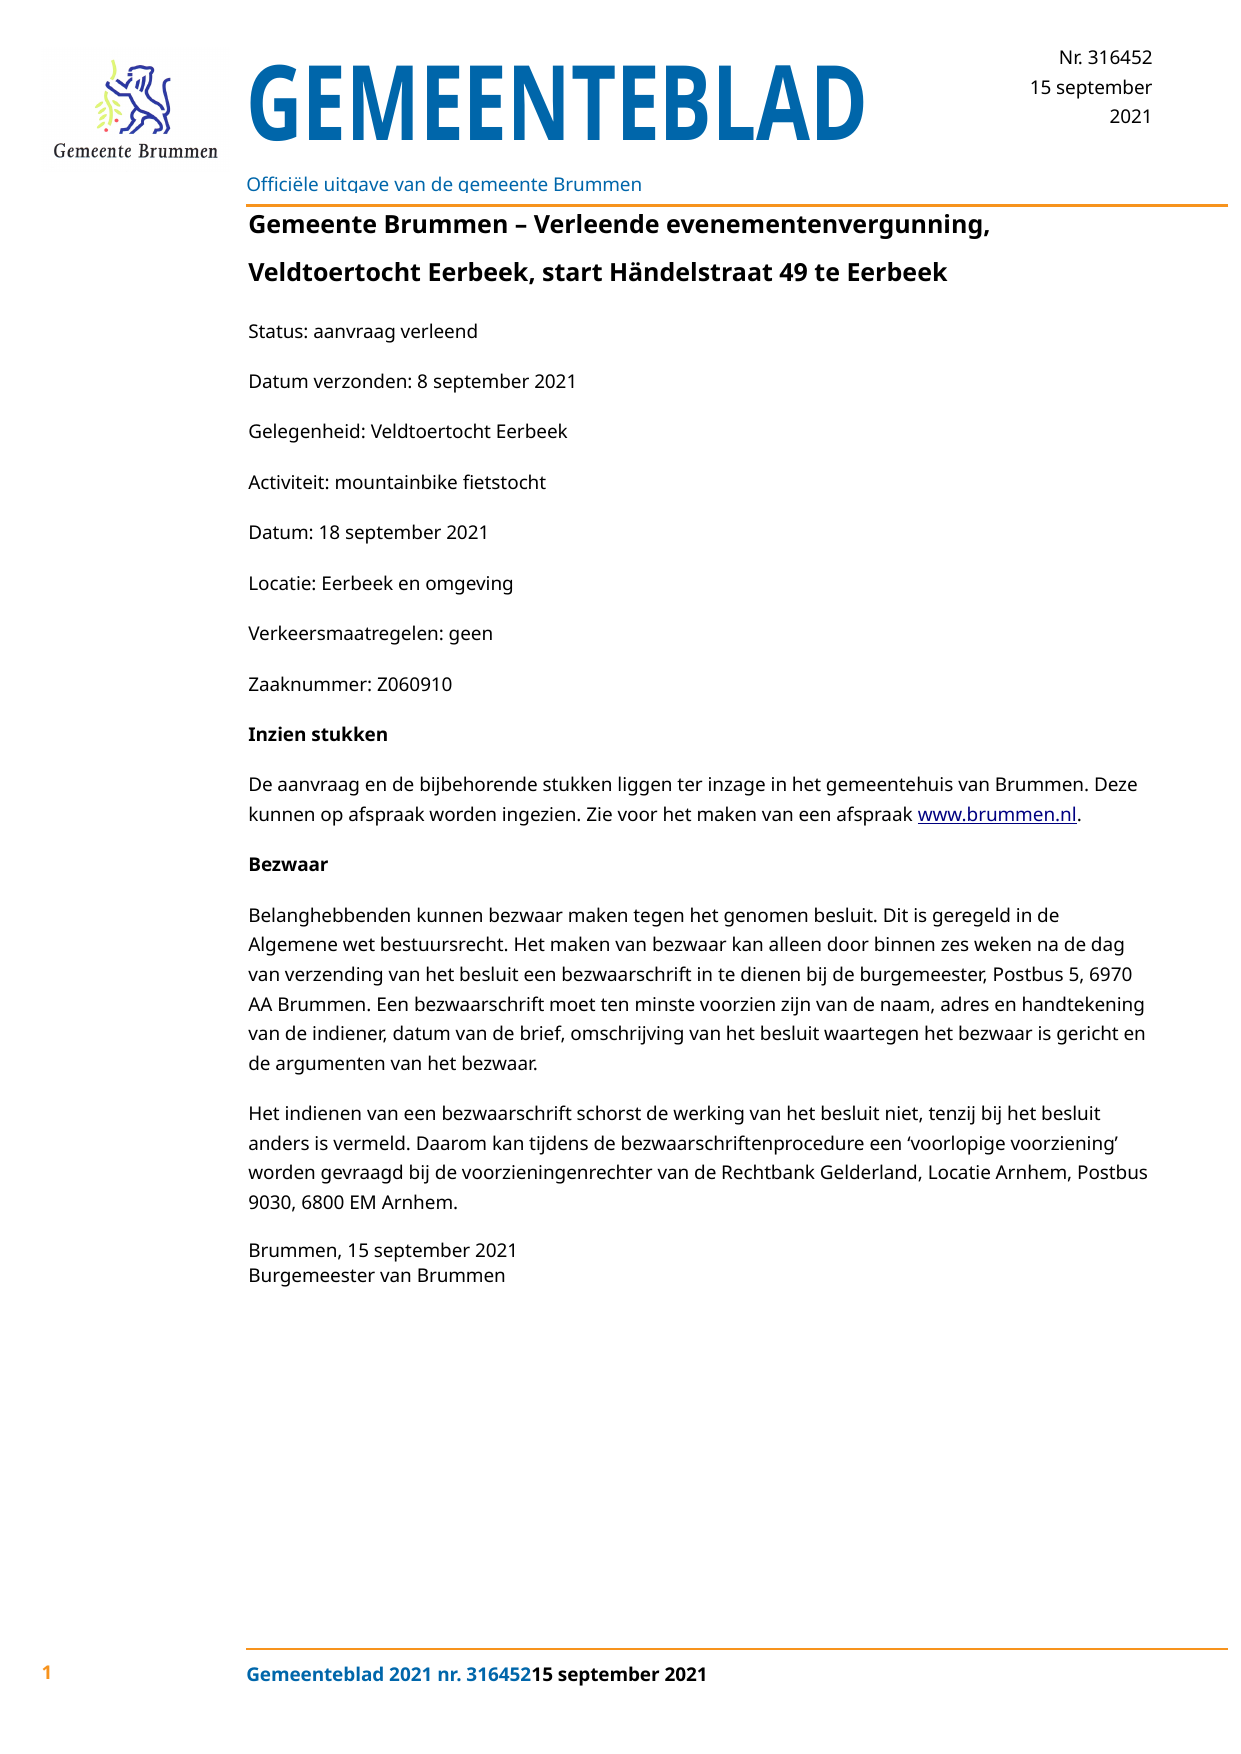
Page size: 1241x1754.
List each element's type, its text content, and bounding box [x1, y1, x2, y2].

text Inzien stukken [248, 721, 1152, 747]
text Bezwaar [248, 852, 1152, 877]
text Gelegenheid: Veldtoertocht Eerbeek [248, 419, 1152, 444]
text Status: aanvraag verleend [248, 318, 1152, 344]
text Datum verzonden: 8 september 2021 [248, 368, 1152, 394]
text Het indienen van een bezwaarschrift schorst de werking van het besluit niet, tenzij bij het besluit anders is vermeld. Daarom kan tijdens de bezwaarschriftenprocedure een ‘voorlopige voorziening’ worden gevraagd bij de voorzieningenrechter van de Rechtbank Gelderland, Locatie Arnhem, Postbus 9030, 6800 EM Arnhem. [248, 1100, 1152, 1215]
text De aanvraag en de bijbehorende stukken liggen ter inzage in het gemeentehuis van Brummen. Deze kunnen op afspraak worden ingezien. Zie voor het maken van een afspraak www.brummen.nl. [248, 772, 1152, 827]
text Activiteit: mountainbike fietstocht [248, 469, 1152, 495]
text Burgemeester van Brummen [248, 1263, 1152, 1288]
text Locatie: Eerbeek en omgeving [248, 570, 1152, 596]
text Zaaknummer: Z060910 [248, 671, 1152, 697]
text Brummen, 15 september 2021 [248, 1237, 1152, 1263]
text Datum: 18 september 2021 [248, 519, 1152, 545]
text Gemeente Brummen – Verleende evenementenvergunning, Veldtoertocht Eerbeek, start Händelstraat 49 te Eerbeek [248, 207, 1152, 288]
text Verkeersmaatregelen: geen [248, 620, 1152, 646]
text Belanghebbenden kunnen bezwaar maken tegen het genomen besluit. Dit is geregeld in de Algemene wet bestuursrecht. Het maken van bezwaar kan alleen door binnen zes weken na de dag van verzending van het besluit een bezwaarschrift in te dienen bij de burgemeester, Postbus 5, 6970 AA Brummen. Een bezwaarschrift moet ten minste voorzien zijn van de naam, adres en handtekening van de indiener, datum van de brief, omschrijving van het besluit waartegen het bezwaar is gericht en de argumenten van het bezwaar. [248, 902, 1152, 1076]
picture [41, 47, 231, 172]
